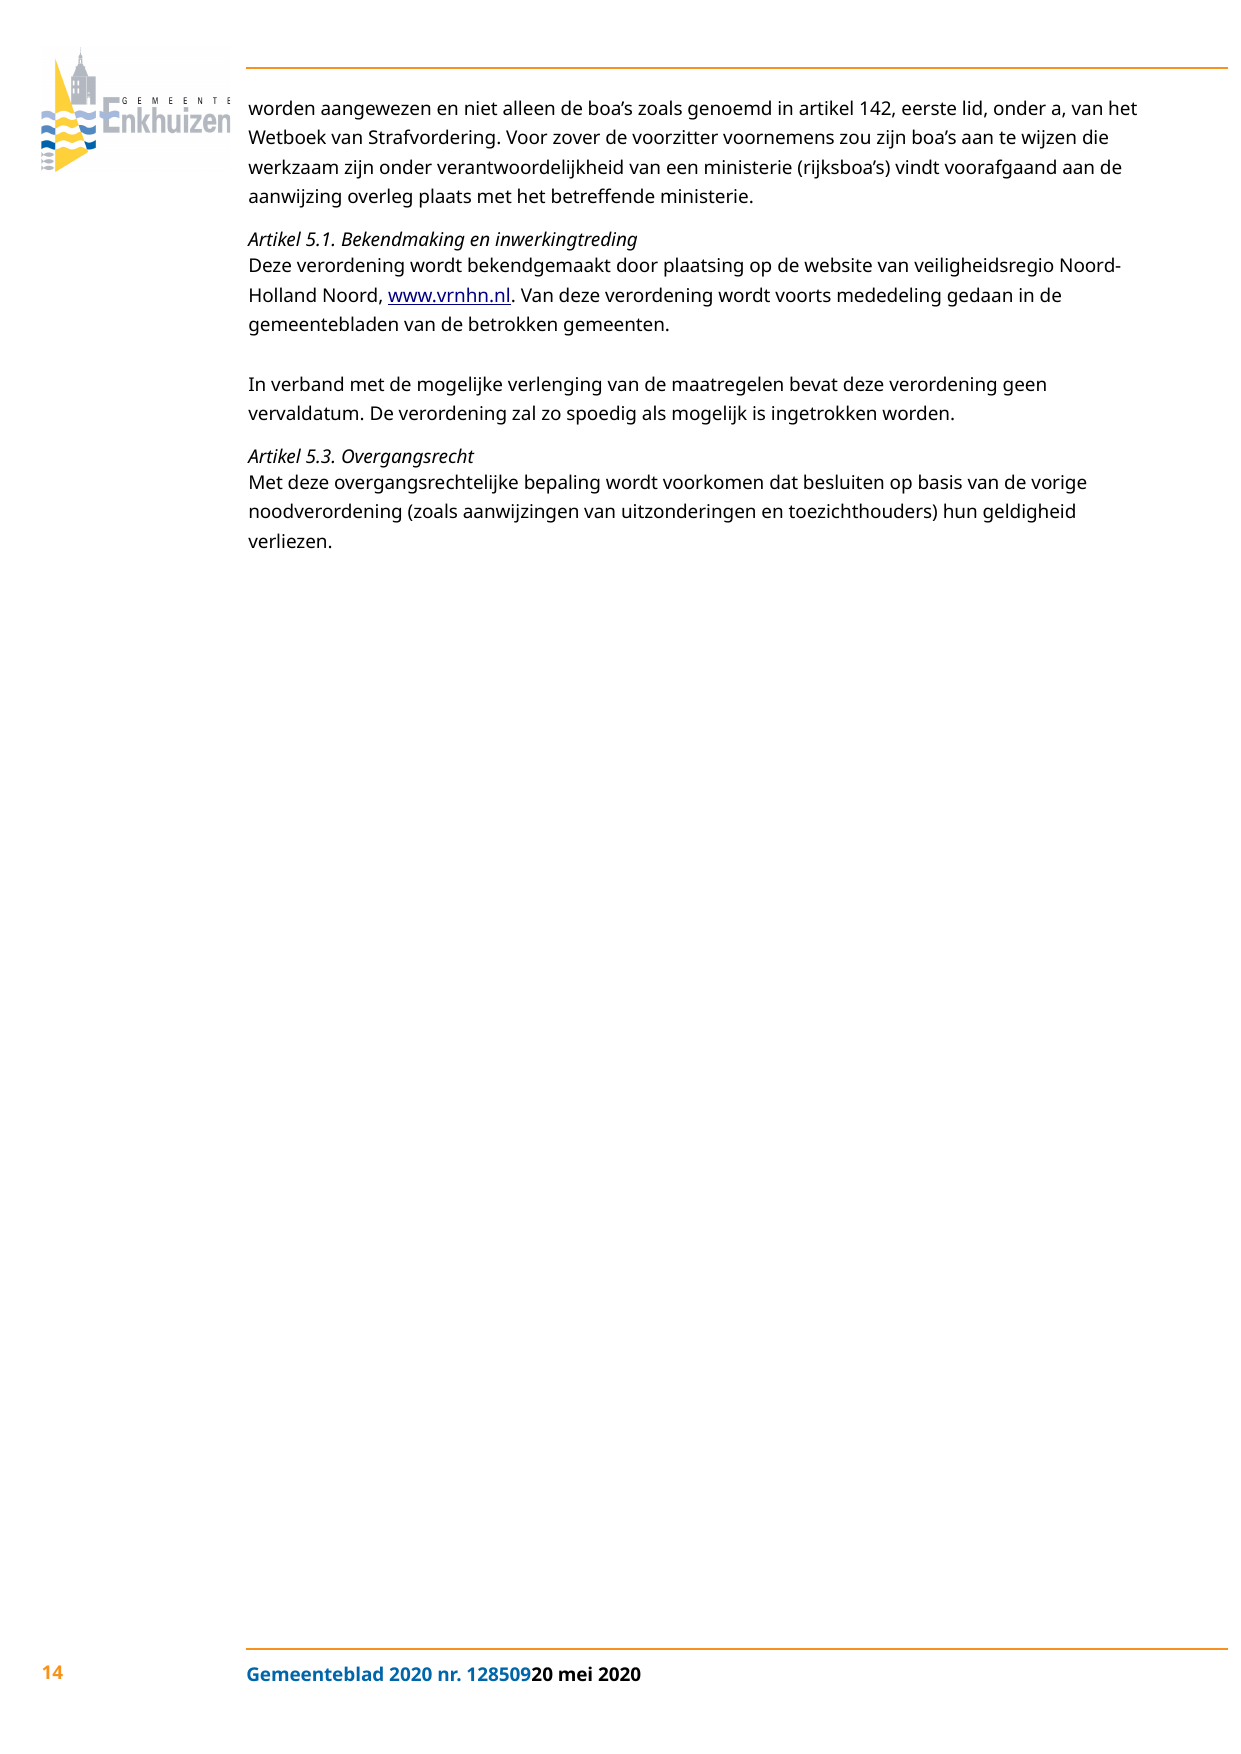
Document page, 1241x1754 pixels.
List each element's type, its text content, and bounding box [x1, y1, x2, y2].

text Artikel 5.3. Overgangsrecht [248, 443, 1152, 469]
text Deze verordening wordt bekendgemaakt door plaatsing op de website van veiligheidsregio Noord-Holland Noord, www.vrnhn.nl. Van deze verordening wordt voorts mededeling gedaan in de gemeentebladen van de betrokken gemeenten. [248, 252, 1152, 337]
text worden aangewezen en niet alleen de boa’s zoals genoemd in artikel 142, eerste lid, onder a, van het Wetboek van Strafvordering. Voor zover de voorzitter voornemens zou zijn boa’s aan te wijzen die werkzaam zijn onder verantwoordelijkheid van een ministerie (rijksboa’s) vindt voorafgaand aan de aanwijzing overleg plaats met het betreffende ministerie. [248, 95, 1152, 209]
picture [41, 47, 231, 172]
text Artikel 5.1. Bekendmaking en inwerkingtreding [248, 227, 1152, 252]
text Met deze overgangsrechtelijke bepaling wordt voorkomen dat besluiten op basis van de vorige noodverordening (zoals aanwijzingen van uitzonderingen en toezichthouders) hun geldigheid verliezen. [248, 469, 1152, 554]
text In verband met de mogelijke verlenging van de maatregelen bevat deze verordening geen vervaldatum. De verordening zal zo spoedig als mogelijk is ingetrokken worden. [248, 371, 1152, 426]
